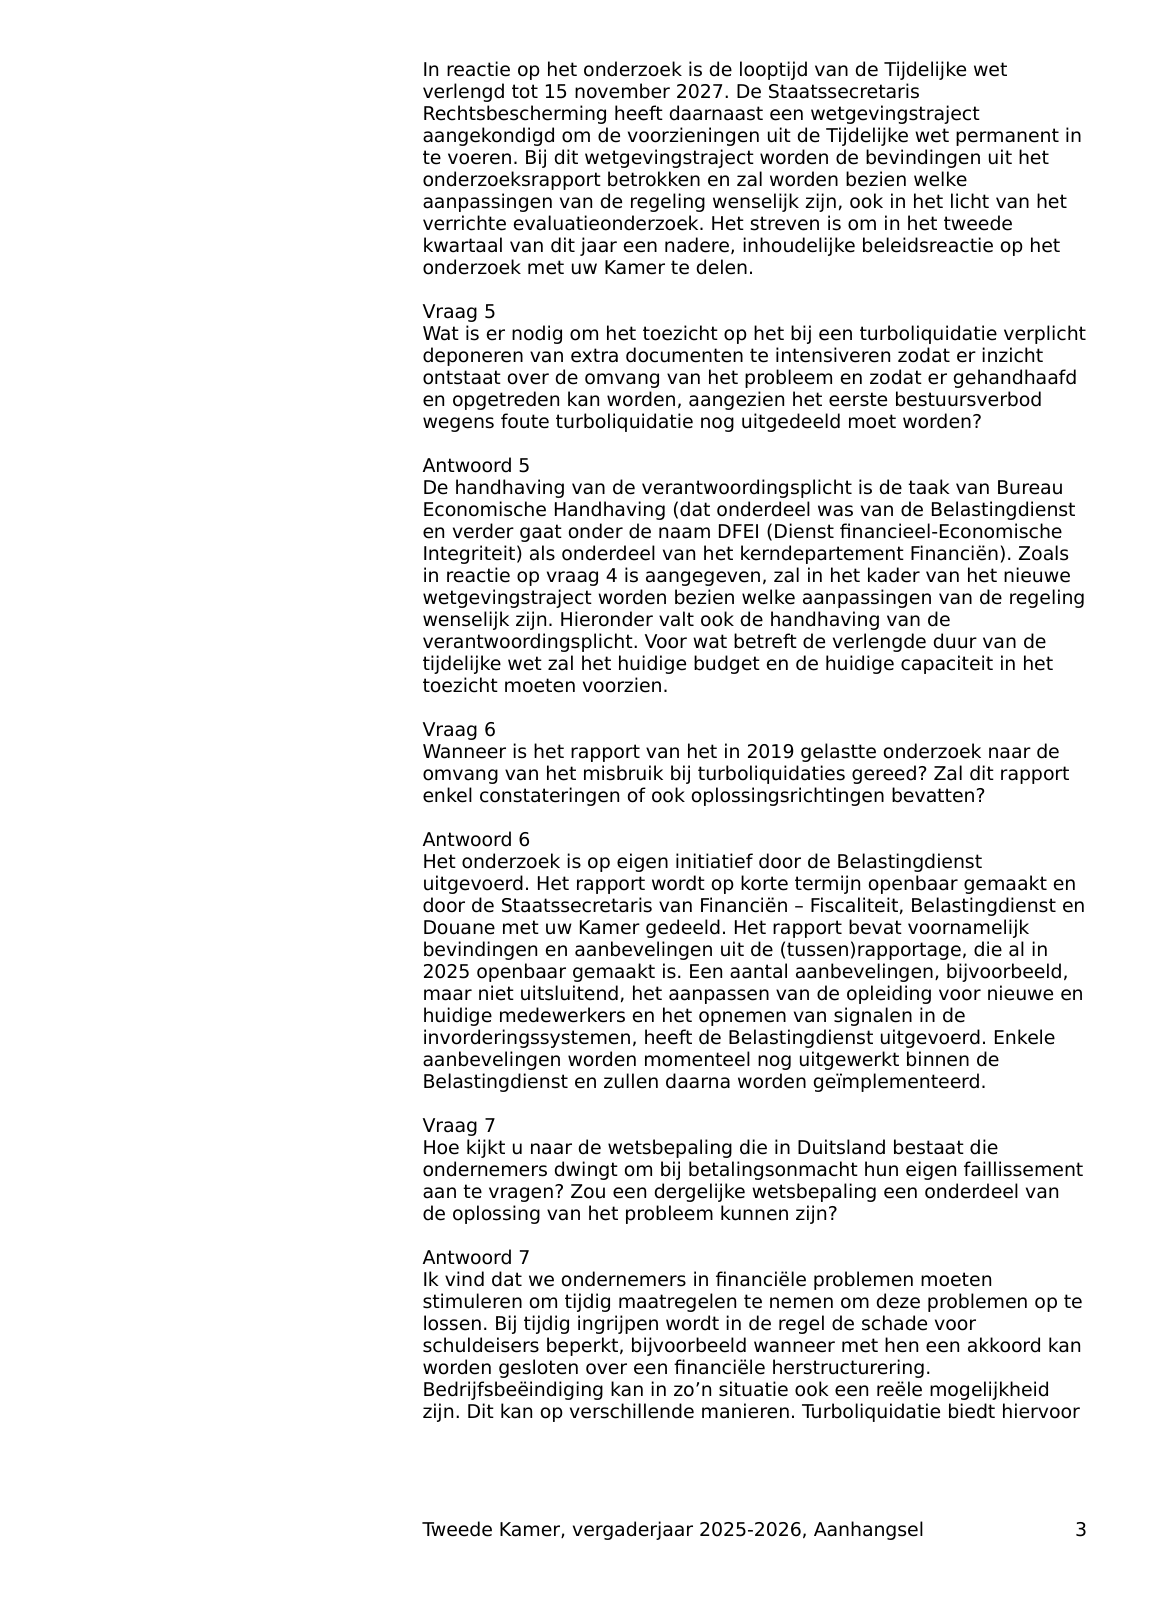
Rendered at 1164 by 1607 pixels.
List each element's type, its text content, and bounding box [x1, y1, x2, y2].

text Antwoord 6 [422, 829, 1087, 851]
text In reactie op het onderzoek is de looptijd van de Tijdelijke wet verlengd tot 15 november 2027. De Staatssecretaris Rechtsbescherming heeft daarnaast een wetgevingstraject aangekondigd om de voorzieningen uit de Tijdelijke wet permanent in te voeren. Bij dit wetgevingstraject worden de bevindingen uit het onderzoeksrapport betrokken en zal worden bezien welke aanpassingen van de regeling wenselijk zijn, ook in het licht van het verrichte evaluatieonderzoek. Het streven is om in het tweede kwartaal van dit jaar een nadere, inhoudelijke beleidsreactie op het onderzoek met uw Kamer te delen. [422, 59, 1087, 279]
text Hoe kijkt u naar de wetsbepaling die in Duitsland bestaat die ondernemers dwingt om bij betalingsonmacht hun eigen faillissement aan te vragen? Zou een dergelijke wetsbepaling een onderdeel van de oplossing van het probleem kunnen zijn? [422, 1137, 1087, 1225]
text Vraag 6 [422, 719, 1087, 741]
text Het onderzoek is op eigen initiatief door de Belastingdienst uitgevoerd. Het rapport wordt op korte termijn openbaar gemaakt en door de Staatssecretaris van Financiën – Fiscaliteit, Belastingdienst en Douane met uw Kamer gedeeld. Het rapport bevat voornamelijk bevindingen en aanbevelingen uit de (tussen)rapportage, die al in 2025 openbaar gemaakt is. Een aantal aanbevelingen, bijvoorbeeld, maar niet uitsluitend, het aanpassen van de opleiding voor nieuwe en huidige medewerkers en het opnemen van signalen in de invorderingssystemen, heeft de Belastingdienst uitgevoerd. Enkele aanbevelingen worden momenteel nog uitgewerkt binnen de Belastingdienst en zullen daarna worden geïmplementeerd. [422, 851, 1087, 1093]
text Vraag 5 [422, 301, 1087, 323]
text Antwoord 7 [422, 1247, 1087, 1269]
text Ik vind dat we ondernemers in financiële problemen moeten stimuleren om tijdig maatregelen te nemen om deze problemen op te lossen. Bij tijdig ingrijpen wordt in de regel de schade voor schuldeisers beperkt, bijvoorbeeld wanneer met hen een akkoord kan worden gesloten over een financiële herstructurering. Bedrijfsbeëindiging kan in zo’n situatie ook een reële mogelijkheid zijn. Dit kan op verschillende manieren. Turboliquidatie biedt hiervoor [422, 1269, 1087, 1423]
text Vraag 7 [422, 1115, 1087, 1137]
text Wanneer is het rapport van het in 2019 gelastte onderzoek naar de omvang van het misbruik bij turboliquidaties gereed? Zal dit rapport enkel constateringen of ook oplossingsrichtingen bevatten? [422, 741, 1087, 807]
text Antwoord 5 [422, 455, 1087, 477]
text De handhaving van de verantwoordingsplicht is de taak van Bureau Economische Handhaving (dat onderdeel was van de Belastingdienst en verder gaat onder de naam DFEI (Dienst financieel-Economische Integriteit) als onderdeel van het kerndepartement Financiën). Zoals in reactie op vraag 4 is aangegeven, zal in het kader van het nieuwe wetgevingstraject worden bezien welke aanpassingen van de regeling wenselijk zijn. Hieronder valt ook de handhaving van de verantwoordingsplicht. Voor wat betreft de verlengde duur van de tijdelijke wet zal het huidige budget en de huidige capaciteit in het toezicht moeten voorzien. [422, 477, 1087, 697]
text Wat is er nodig om het toezicht op het bij een turboliquidatie verplicht deponeren van extra documenten te intensiveren zodat er inzicht ontstaat over de omvang van het probleem en zodat er gehandhaafd en opgetreden kan worden, aangezien het eerste bestuursverbod wegens foute turboliquidatie nog uitgedeeld moet worden? [422, 323, 1087, 433]
